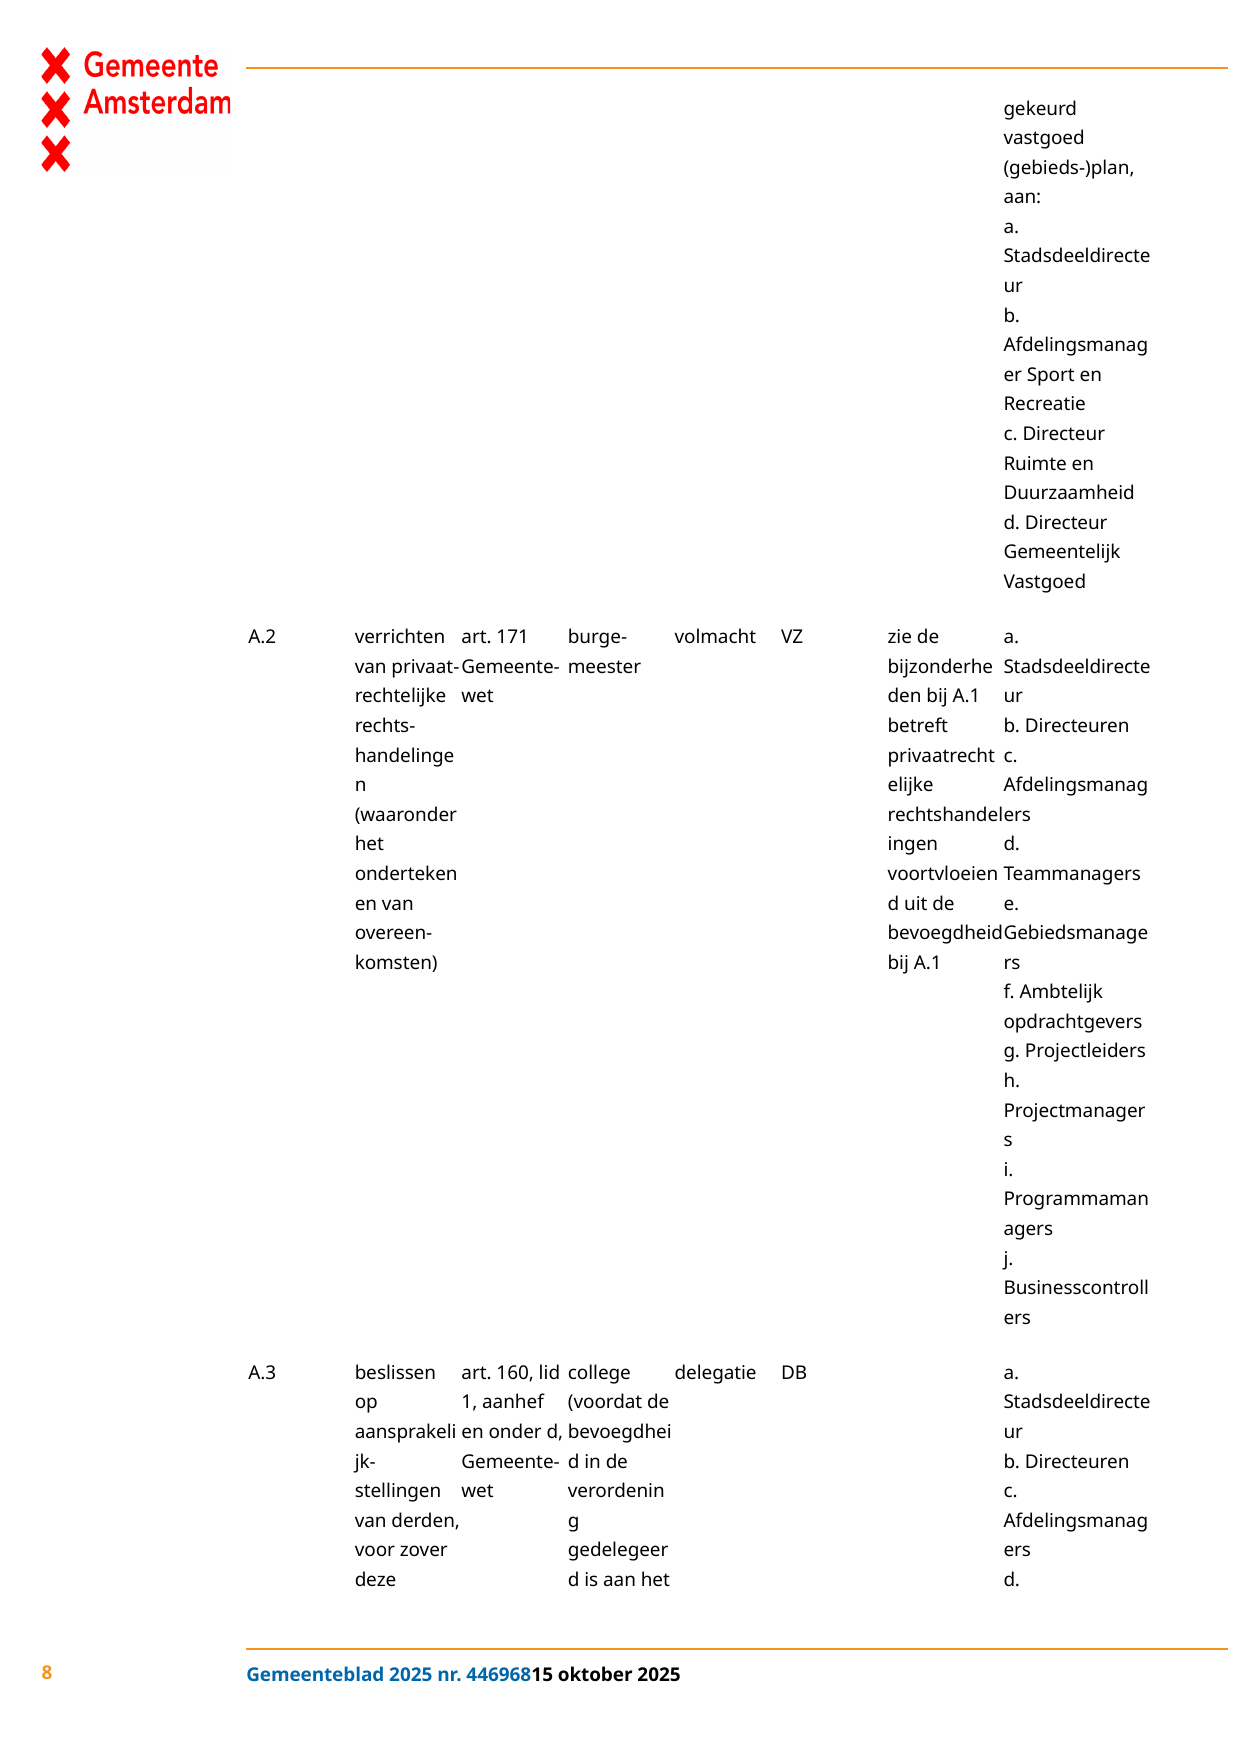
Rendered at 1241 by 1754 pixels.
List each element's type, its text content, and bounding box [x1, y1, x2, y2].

table_cell beslissen op aansprakelijk-stellingen van derden, voor zover deze [355, 1330, 461, 1592]
table_cell [888, 1330, 1003, 1592]
table_cell DB [781, 1330, 887, 1592]
table_cell [888, 95, 1003, 594]
table_cell art. 171 Gemeente-wet [461, 594, 568, 1329]
table_cell volmacht [674, 594, 781, 1329]
table_cell art. 160, lid 1, aanhef en onder d, Gemeente-wet [461, 1330, 568, 1592]
table_cell delegatie [674, 1330, 781, 1592]
table_cell [355, 95, 461, 594]
table_cell VZ [781, 594, 887, 1329]
table_cell a. Stadsdeeldirecteur b. Directeuren c. Afdelingsmanagers d. [1003, 1330, 1152, 1592]
table_cell verrichten van privaat-rechtelijke rechts-handelingen (waaronder het ondertekenen van overeen-komsten) [355, 594, 461, 1329]
table_cell [781, 95, 887, 594]
table_cell gekeurd vastgoed (gebieds-)plan, aan: a. Stadsdeeldirecteur b. Afdelingsmanager Sport en Recreatie c. Directeur Ruimte en Duurzaamheid d. Directeur Gemeentelijk Vastgoed [1003, 95, 1152, 594]
table_cell [568, 95, 674, 594]
table_cell a. Stadsdeeldirecteur b. Directeuren c. Afdelingsmanagers d. Teammanagers e. Gebiedsmanagers f. Ambtelijk opdrachtgevers g. Projectleiders h. Projectmanagers i. Programmamanagers j. Businesscontrollers [1003, 594, 1152, 1329]
table_cell college (voordat de bevoegdheid in de verordening gedelegeerd is aan het [568, 1330, 674, 1592]
table_cell [461, 95, 568, 594]
picture [41, 47, 231, 172]
table_cell A.3 [248, 1330, 354, 1592]
table_cell zie de bijzonderheden bij A.1 betreft privaatrechtelijke rechtshandelingen voortvloeiend uit de bevoegdheid bij A.1 [888, 594, 1003, 1329]
table_cell [248, 95, 354, 594]
table_cell [674, 95, 781, 594]
table_cell burge-meester [568, 594, 674, 1329]
table_cell A.2 [248, 594, 354, 1329]
